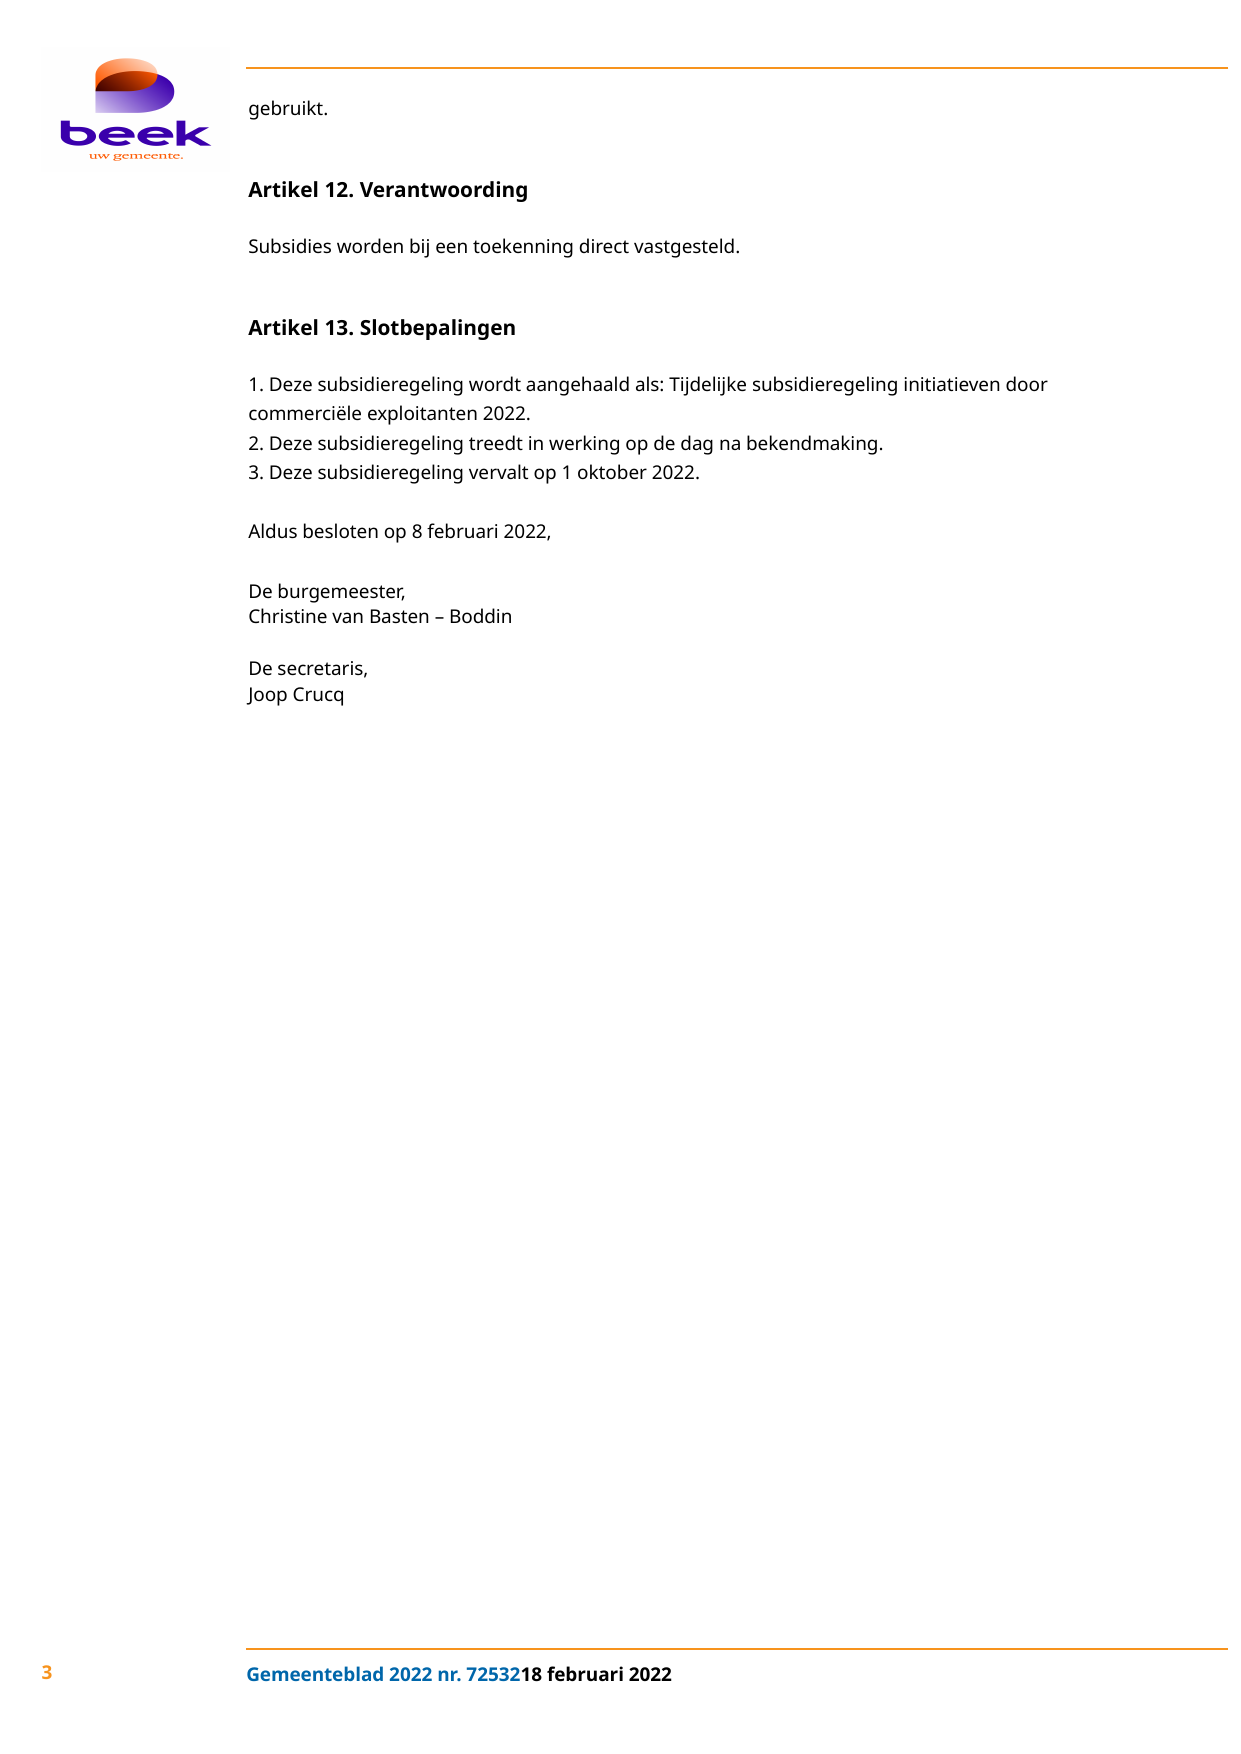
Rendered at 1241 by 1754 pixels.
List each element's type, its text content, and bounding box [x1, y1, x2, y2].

text Subsidies worden bij een toekenning direct vastgesteld. [248, 233, 1152, 258]
text Artikel 13. Slotbepalingen [248, 313, 1152, 341]
text Artikel 12. Verantwoording [248, 175, 1152, 203]
text Aldus besloten op 8 februari 2022, [248, 519, 1152, 544]
text De burgemeester, [248, 578, 1152, 604]
text 1. Deze subsidieregeling wordt aangehaald als: Tijdelijke subsidieregeling initiatieven door commerciële exploitanten 2022. [248, 371, 1152, 426]
text 3. Deze subsidieregeling vervalt op 1 oktober 2022. [248, 459, 1152, 485]
text Christine van Basten – Boddin [248, 604, 1152, 629]
text 2. Deze subsidieregeling treedt in werking op de dag na bekendmaking. [248, 430, 1152, 456]
text Joop Crucq [248, 681, 1152, 707]
text gebruikt. [248, 95, 1152, 121]
picture [41, 47, 231, 172]
text De secretaris, [248, 655, 1152, 681]
